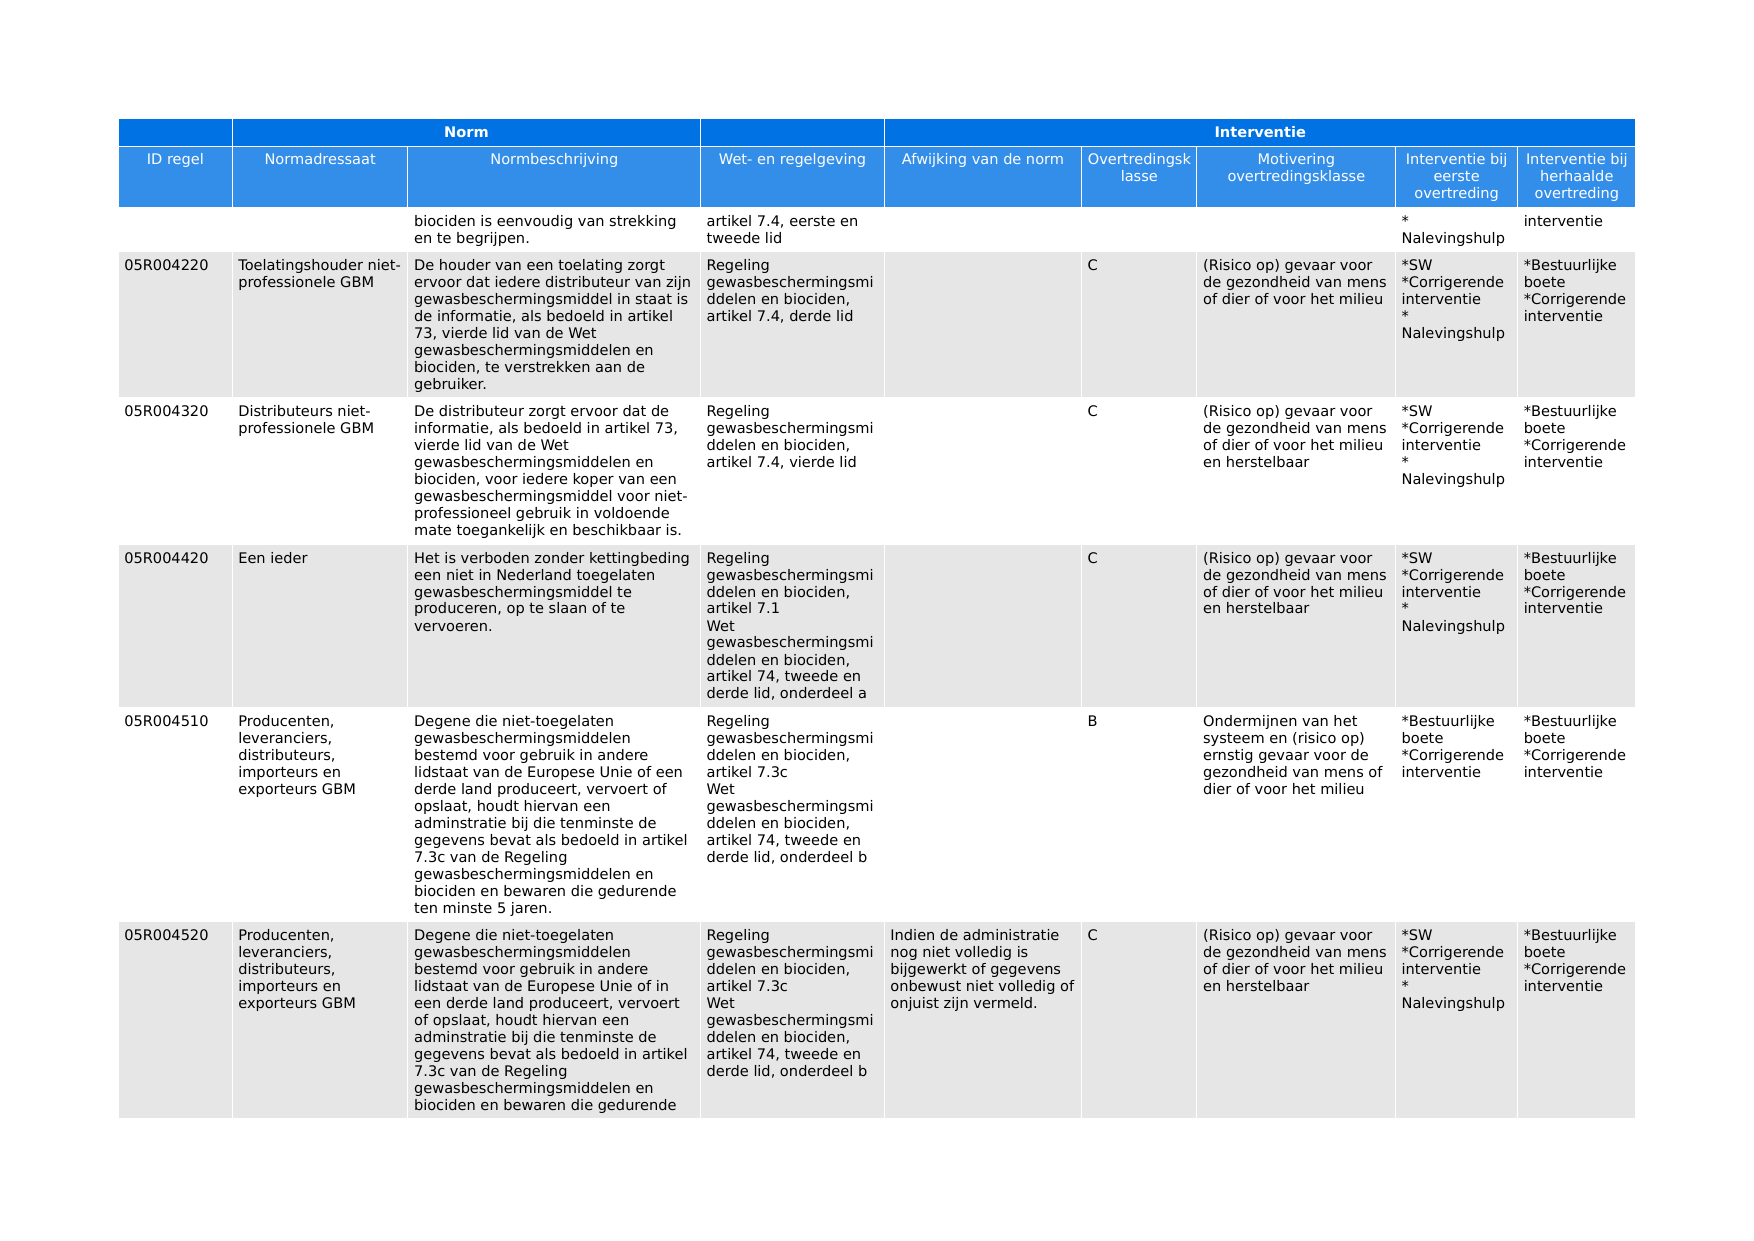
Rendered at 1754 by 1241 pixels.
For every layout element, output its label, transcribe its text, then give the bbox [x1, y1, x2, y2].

table_cell [885, 208, 1081, 251]
table_header [119, 119, 232, 146]
table_cell *Bestuurlijke boete *Corrigerende interventie [1518, 252, 1635, 397]
table_cell [885, 545, 1081, 707]
table_cell [1082, 208, 1196, 251]
table_cell Toelatingshouder niet-professionele GBM [233, 252, 407, 397]
table_cell De houder van een toelating zorgt ervoor dat iedere distributeur van zijn gewasbeschermingsmiddel in staat is de informatie, als bedoeld in artikel 73, vierde lid van de Wet gewasbeschermingsmiddelen en biociden, te verstrekken aan de gebruiker. [408, 252, 700, 397]
table_cell C [1082, 252, 1196, 397]
table_cell interventie [1518, 208, 1635, 251]
table_cell *SW *Corrigerende interventie * Nalevingshulp [1396, 922, 1517, 1118]
table_cell *Bestuurlijke boete *Corrigerende interventie [1518, 399, 1635, 544]
table_cell B [1082, 708, 1196, 921]
table_cell Wet- en regelgeving [701, 147, 884, 207]
table_cell Overtredingsklasse [1082, 147, 1196, 207]
table_header Interventie [885, 119, 1635, 146]
table_cell [233, 208, 407, 251]
table_cell C [1082, 922, 1196, 1118]
table_cell C [1082, 545, 1196, 707]
table_cell *SW *Corrigerende interventie * Nalevingshulp [1396, 252, 1517, 397]
table_cell *Bestuurlijke boete *Corrigerende interventie [1518, 545, 1635, 707]
table_cell [1197, 208, 1395, 251]
table_cell artikel 7.4, eerste en tweede lid [701, 208, 884, 251]
table_cell Normadressaat [233, 147, 407, 207]
table_cell [885, 399, 1081, 544]
table_cell Distributeurs niet-professionele GBM [233, 399, 407, 544]
table_cell 05R004320 [119, 399, 232, 544]
table_cell Degene die niet-toegelaten gewasbeschermingsmiddelen bestemd voor gebruik in andere lidstaat van de Europese Unie of in een derde land produceert, vervoert of opslaat, houdt hiervan een adminstratie bij die tenminste de gegevens bevat als bedoeld in artikel 7.3c van de Regeling gewasbeschermingsmiddelen en biociden en bewaren die gedurende [408, 922, 700, 1118]
table_cell Regeling gewasbeschermingsmiddelen en biociden, artikel 7.4, vierde lid [701, 399, 884, 544]
table_cell De distributeur zorgt ervoor dat de informatie, als bedoeld in artikel 73, vierde lid van de Wet gewasbeschermingsmiddelen en biociden, voor iedere koper van een gewasbeschermingsmiddel voor niet-professioneel gebruik in voldoende mate toegankelijk en beschikbaar is. [408, 399, 700, 544]
table_cell [119, 208, 232, 251]
table_cell (Risico op) gevaar voor de gezondheid van mens of dier of voor het milieu en herstelbaar [1197, 922, 1395, 1118]
table_cell *SW *Corrigerende interventie * Nalevingshulp [1396, 545, 1517, 707]
table_cell ID regel [119, 147, 232, 207]
table_cell Het is verboden zonder kettingbeding een niet in Nederland toegelaten gewasbeschermingsmiddel te produceren, op te slaan of te vervoeren. [408, 545, 700, 707]
table_cell (Risico op) gevaar voor de gezondheid van mens of dier of voor het milieu en herstelbaar [1197, 399, 1395, 544]
table_cell [885, 708, 1081, 921]
table_cell Normbeschrijving [408, 147, 700, 207]
table_cell * Nalevingshulp [1396, 208, 1517, 251]
table_cell C [1082, 399, 1196, 544]
table_cell (Risico op) gevaar voor de gezondheid van mens of dier of voor het milieu [1197, 252, 1395, 397]
table_cell Afwijking van de norm [885, 147, 1081, 207]
table_cell Regeling gewasbeschermingsmiddelen en biociden, artikel 7.4, derde lid [701, 252, 884, 397]
table_cell Ondermijnen van het systeem en (risico op) ernstig gevaar voor de gezondheid van mens of dier of voor het milieu [1197, 708, 1395, 921]
table_cell 05R004510 [119, 708, 232, 921]
table_cell Regeling gewasbeschermingsmiddelen en biociden, artikel 7.3c Wet gewasbeschermingsmiddelen en biociden, artikel 74, tweede en derde lid, onderdeel b [701, 922, 884, 1118]
table_cell Motivering overtredingsklasse [1197, 147, 1395, 207]
table_cell 05R004220 [119, 252, 232, 397]
table_cell 05R004520 [119, 922, 232, 1118]
table_cell 05R004420 [119, 545, 232, 707]
table_header [701, 119, 884, 146]
table_cell Regeling gewasbeschermingsmiddelen en biociden, artikel 7.1 Wet gewasbeschermingsmiddelen en biociden, artikel 74, tweede en derde lid, onderdeel a [701, 545, 884, 707]
table_cell (Risico op) gevaar voor de gezondheid van mens of dier of voor het milieu en herstelbaar [1197, 545, 1395, 707]
table_cell [885, 252, 1081, 397]
table_cell *Bestuurlijke boete *Corrigerende interventie [1396, 708, 1517, 921]
table_cell Degene die niet-toegelaten gewasbeschermingsmiddelen bestemd voor gebruik in andere lidstaat van de Europese Unie of een derde land produceert, vervoert of opslaat, houdt hiervan een adminstratie bij die tenminste de gegevens bevat als bedoeld in artikel 7.3c van de Regeling gewasbeschermingsmiddelen en biociden en bewaren die gedurende ten minste 5 jaren. [408, 708, 700, 921]
table_cell *Bestuurlijke boete *Corrigerende interventie [1518, 922, 1635, 1118]
table_cell biociden is eenvoudig van strekking en te begrijpen. [408, 208, 700, 251]
table_cell Interventie bij eerste overtreding [1396, 147, 1517, 207]
table_cell Producenten, leveranciers, distributeurs, importeurs en exporteurs GBM [233, 922, 407, 1118]
table_cell *Bestuurlijke boete *Corrigerende interventie [1518, 708, 1635, 921]
table_cell Interventie bij herhaalde overtreding [1518, 147, 1635, 207]
table_cell Regeling gewasbeschermingsmiddelen en biociden, artikel 7.3c Wet gewasbeschermingsmiddelen en biociden, artikel 74, tweede en derde lid, onderdeel b [701, 708, 884, 921]
table_cell Producenten, leveranciers, distributeurs, importeurs en exporteurs GBM [233, 708, 407, 921]
table_cell *SW *Corrigerende interventie * Nalevingshulp [1396, 399, 1517, 544]
table_header Norm [233, 119, 700, 146]
table_cell Een ieder [233, 545, 407, 707]
table_cell Indien de administratie nog niet volledig is bijgewerkt of gegevens onbewust niet volledig of onjuist zijn vermeld. [885, 922, 1081, 1118]
